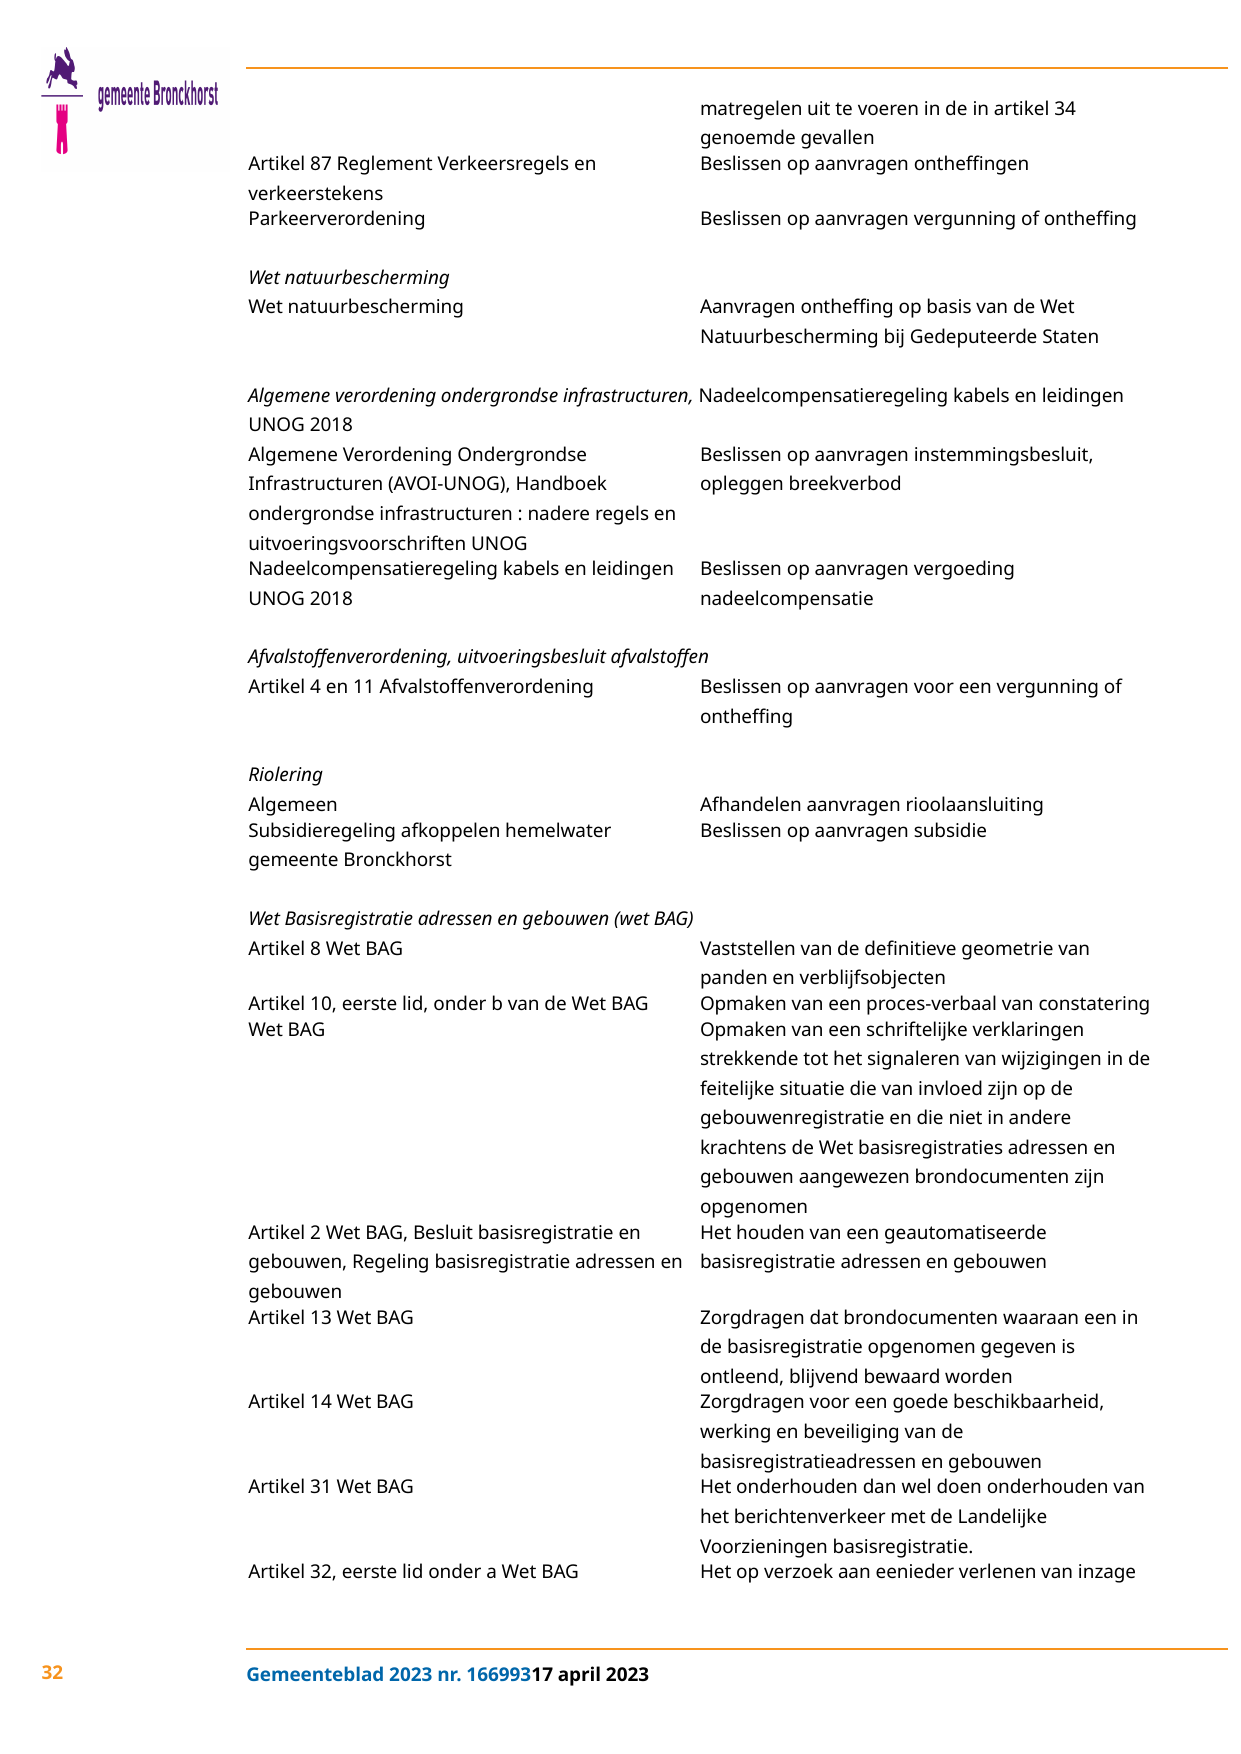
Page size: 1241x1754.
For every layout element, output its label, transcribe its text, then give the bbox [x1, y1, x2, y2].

table_cell Zorgdragen dat brondocumenten waaraan een in de basisregistratie opgenomen gegeven is ontleend, blijvend bewaard worden [700, 1304, 1152, 1389]
table_cell Opmaken van een schriftelijke verklaringen strekkende tot het signaleren van wijzigingen in de feitelijke situatie die van invloed zijn op de gebouwenregistratie en die niet in andere krachtens de Wet basisregistraties adressen en gebouwen aangewezen brondocumenten zijn opgenomen [700, 1016, 1152, 1219]
table_header Artikel 4 en 11 Afvalstoffenverordening [248, 673, 700, 729]
table_header Aanvragen ontheffing op basis van de Wet Natuurbescherming bij Gedeputeerde Staten [700, 294, 1152, 349]
table_header Beslissen op aanvragen voor een vergunning of ontheffing [700, 673, 1152, 729]
table_cell Beslissen op aanvragen vergunning of ontheffing [700, 205, 1152, 231]
table_cell Het houden van een geautomatiseerde basisregistratie adressen en gebouwen [700, 1219, 1152, 1304]
table_header Beslissen op aanvragen instemmingsbesluit, opleggen breekverbod [700, 441, 1152, 556]
table_cell Beslissen op aanvragen ontheffingen [700, 150, 1152, 205]
table_cell Artikel 10, eerste lid, onder b van de Wet BAG [248, 990, 700, 1016]
text Wet natuurbescherming [248, 264, 1152, 290]
table_cell Beslissen op aanvragen subsidie [700, 817, 1152, 872]
table_cell matregelen uit te voeren in de in artikel 34 genoemde gevallen [700, 95, 1152, 150]
table_cell Wet BAG [248, 1016, 700, 1219]
text Afvalstoffenverordening, uitvoeringsbesluit afvalstoffen [248, 644, 1152, 669]
text Riolering [248, 761, 1152, 787]
text Algemene verordening ondergrondse infrastructuren, Nadeelcompensatieregeling kabels en leidingen UNOG 2018 [248, 382, 1152, 437]
table_cell Artikel 14 Wet BAG [248, 1389, 700, 1474]
table_header Algemeen [248, 791, 700, 817]
table_cell Artikel 31 Wet BAG [248, 1474, 700, 1558]
table_cell Het onderhouden dan wel doen onderhouden van het berichtenverkeer met de Landelijke Voorzieningen basisregistratie. [700, 1474, 1152, 1558]
table_header Afhandelen aanvragen rioolaansluiting [700, 791, 1152, 817]
table_cell Zorgdragen voor een goede beschikbaarheid, werking en beveiliging van de basisregistratieadressen en gebouwen [700, 1389, 1152, 1474]
table_cell Artikel 2 Wet BAG, Besluit basisregistratie en gebouwen, Regeling basisregistratie adressen en gebouwen [248, 1219, 700, 1304]
table_header Wet natuurbescherming [248, 294, 700, 349]
table_cell Nadeelcompensatieregeling kabels en leidingen UNOG 2018 [248, 556, 700, 611]
table_cell Subsidieregeling afkoppelen hemelwater gemeente Bronckhorst [248, 817, 700, 872]
table_cell Artikel 32, eerste lid onder a Wet BAG [248, 1559, 700, 1584]
table_cell [248, 95, 700, 150]
table_cell Beslissen op aanvragen vergoeding nadeelcompensatie [700, 556, 1152, 611]
table_cell Artikel 13 Wet BAG [248, 1304, 700, 1389]
table_cell Het op verzoek aan eenieder verlenen van inzage [700, 1559, 1152, 1584]
table_header Vaststellen van de definitieve geometrie van panden en verblijfsobjecten [700, 935, 1152, 990]
table_cell Artikel 87 Reglement Verkeersregels en verkeerstekens [248, 150, 700, 205]
table_header Artikel 8 Wet BAG [248, 935, 700, 990]
text Wet Basisregistratie adressen en gebouwen (wet BAG) [248, 905, 1152, 931]
table_cell Opmaken van een proces-verbaal van constatering [700, 990, 1152, 1016]
table_header Algemene Verordening Ondergrondse Infrastructuren (AVOI-UNOG), Handboek ondergrondse infrastructuren : nadere regels en uitvoeringsvoorschriften UNOG [248, 441, 700, 556]
picture [41, 47, 231, 172]
table_cell Parkeerverordening [248, 205, 700, 231]
